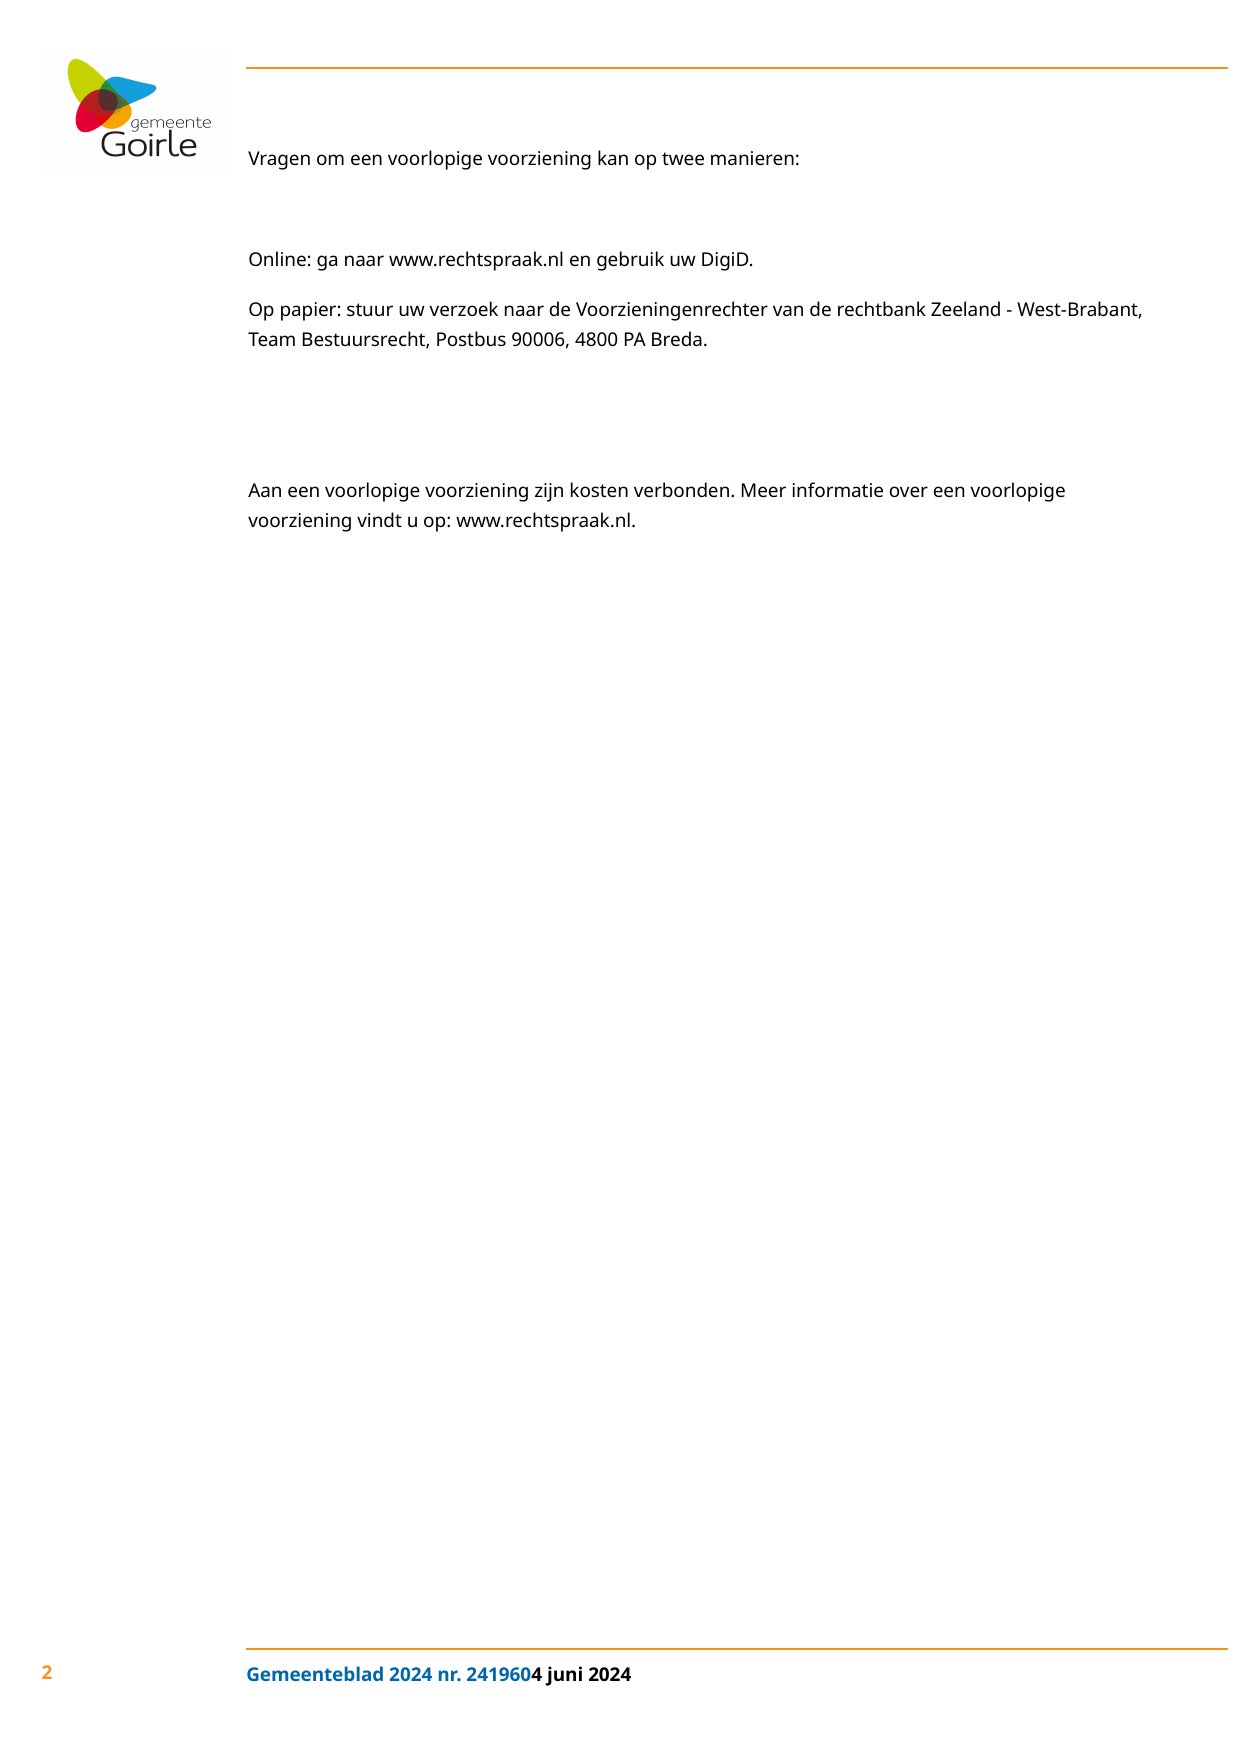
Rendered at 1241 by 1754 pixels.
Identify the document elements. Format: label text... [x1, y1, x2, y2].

text Aan een voorlopige voorziening zijn kosten verbonden. Meer informatie over een voorlopige voorziening vindt u op: www.rechtspraak.nl. [248, 477, 1152, 533]
picture [41, 47, 231, 172]
text Online: ga naar www.rechtspraak.nl en gebruik uw DigiD. [248, 246, 1152, 272]
text Vragen om een voorlopige voorziening kan op twee manieren: [248, 145, 1152, 171]
text Op papier: stuur uw verzoek naar de Voorzieningenrechter van de rechtbank Zeeland - West-Brabant, Team Bestuursrecht, Postbus 90006, 4800 PA Breda. [248, 296, 1152, 352]
